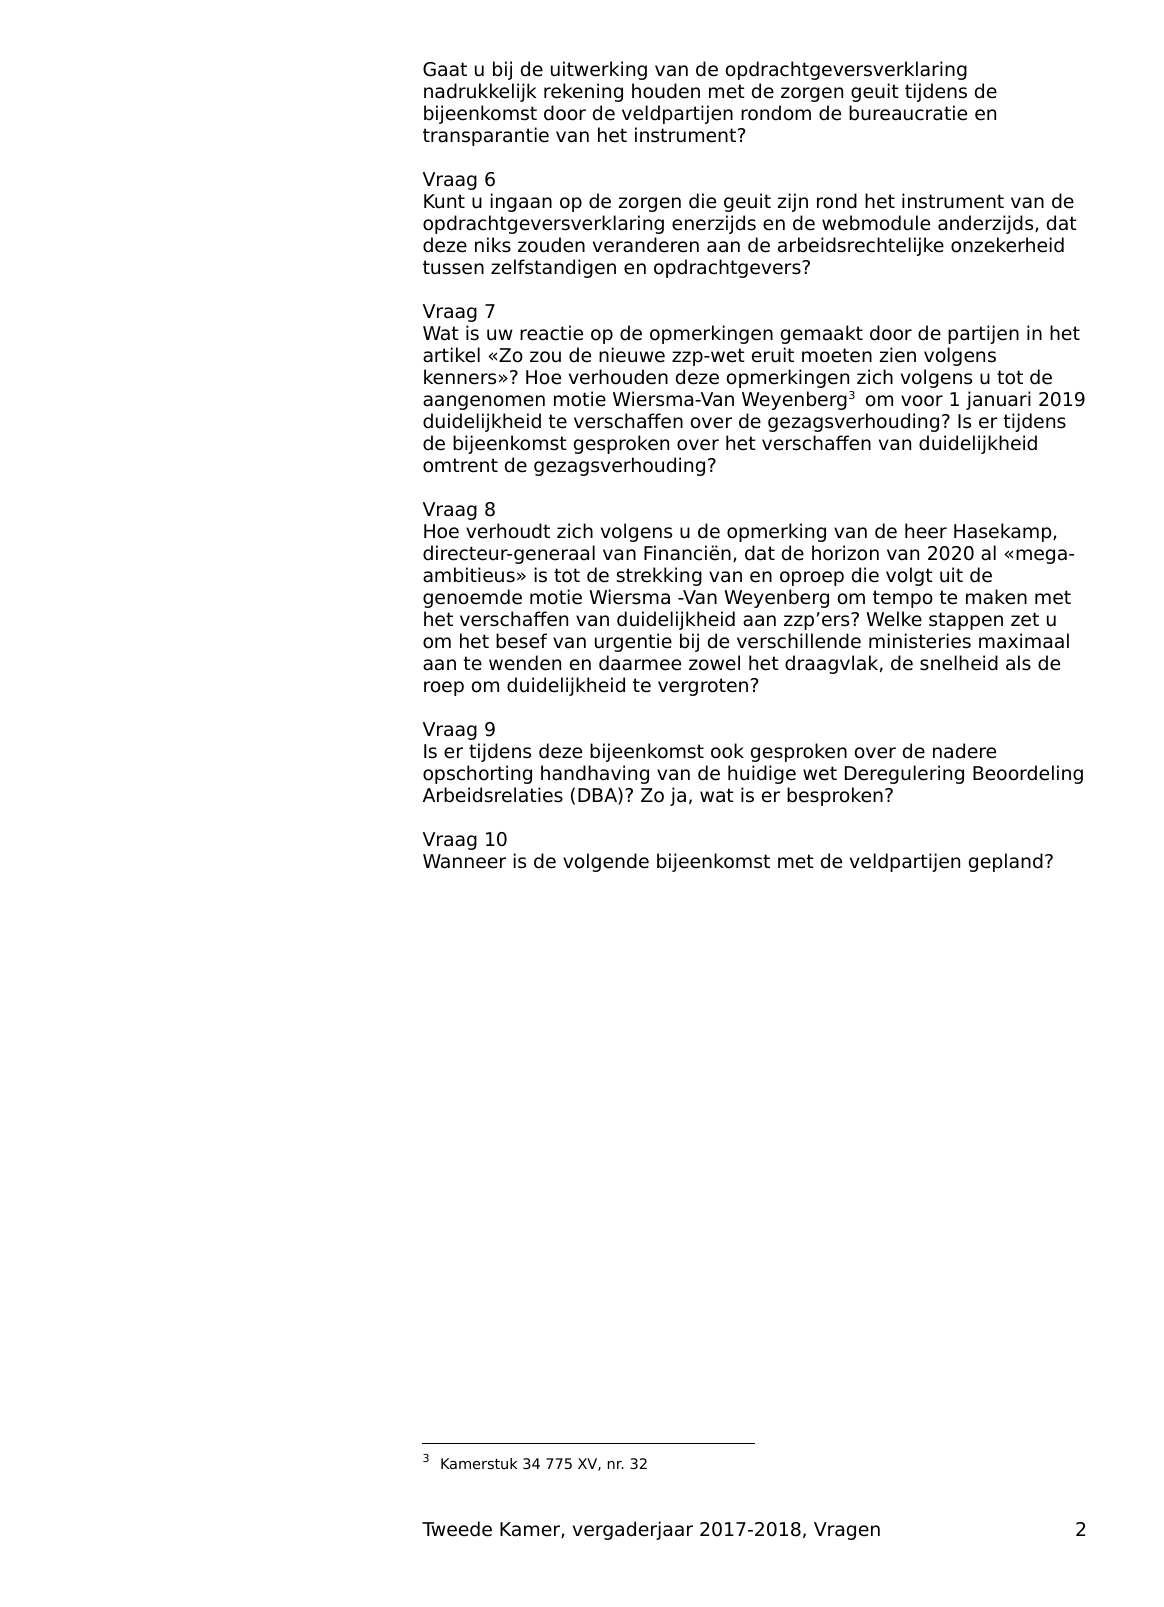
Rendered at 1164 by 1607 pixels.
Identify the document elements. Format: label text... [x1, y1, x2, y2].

text Wat is uw reactie op de opmerkingen gemaakt door de partijen in het artikel «Zo zou de nieuwe zzp-wet eruit moeten zien volgens kenners»? Hoe verhouden deze opmerkingen zich volgens u tot de aangenomen motie Wiersma-Van Weyenberg om voor 1 januari 2019 duidelijkheid te verschaffen over de gezagsverhouding? Is er tijdens de bijeenkomst gesproken over het verschaffen van duidelijkheid omtrent de gezagsverhouding? [422, 323, 1087, 477]
text Gaat u bij de uitwerking van de opdrachtgeversverklaring nadrukkelijk rekening houden met de zorgen geuit tijdens de bijeenkomst door de veldpartijen rondom de bureaucratie en transparantie van het instrument? [422, 59, 1087, 147]
text Vraag 9 [422, 719, 1087, 741]
text Vraag 6 [422, 169, 1087, 191]
text Hoe verhoudt zich volgens u de opmerking van de heer Hasekamp, directeur-generaal van Financiën, dat de horizon van 2020 al «mega-ambitieus» is tot de strekking van en oproep die volgt uit de genoemde motie Wiersma -Van Weyenberg om tempo te maken met het verschaffen van duidelijkheid aan zzp’ers? Welke stappen zet u om het besef van urgentie bij de verschillende ministeries maximaal aan te wenden en daarmee zowel het draagvlak, de snelheid als de roep om duidelijkheid te vergroten? [422, 521, 1087, 697]
text Kamerstuk 34 775 XV, nr. 32 [422, 1452, 1087, 1474]
text Kunt u ingaan op de zorgen die geuit zijn rond het instrument van de opdrachtgeversverklaring enerzijds en de webmodule anderzijds, dat deze niks zouden veranderen aan de arbeidsrechtelijke onzekerheid tussen zelfstandigen en opdrachtgevers? [422, 191, 1087, 279]
text Vraag 8 [422, 499, 1087, 521]
text Vraag 10 [422, 829, 1087, 851]
text Wanneer is de volgende bijeenkomst met de veldpartijen gepland? [422, 851, 1087, 873]
text Vraag 7 [422, 301, 1087, 323]
text Is er tijdens deze bijeenkomst ook gesproken over de nadere opschorting handhaving van de huidige wet Deregulering Beoordeling Arbeidsrelaties (DBA)? Zo ja, wat is er besproken? [422, 741, 1087, 807]
